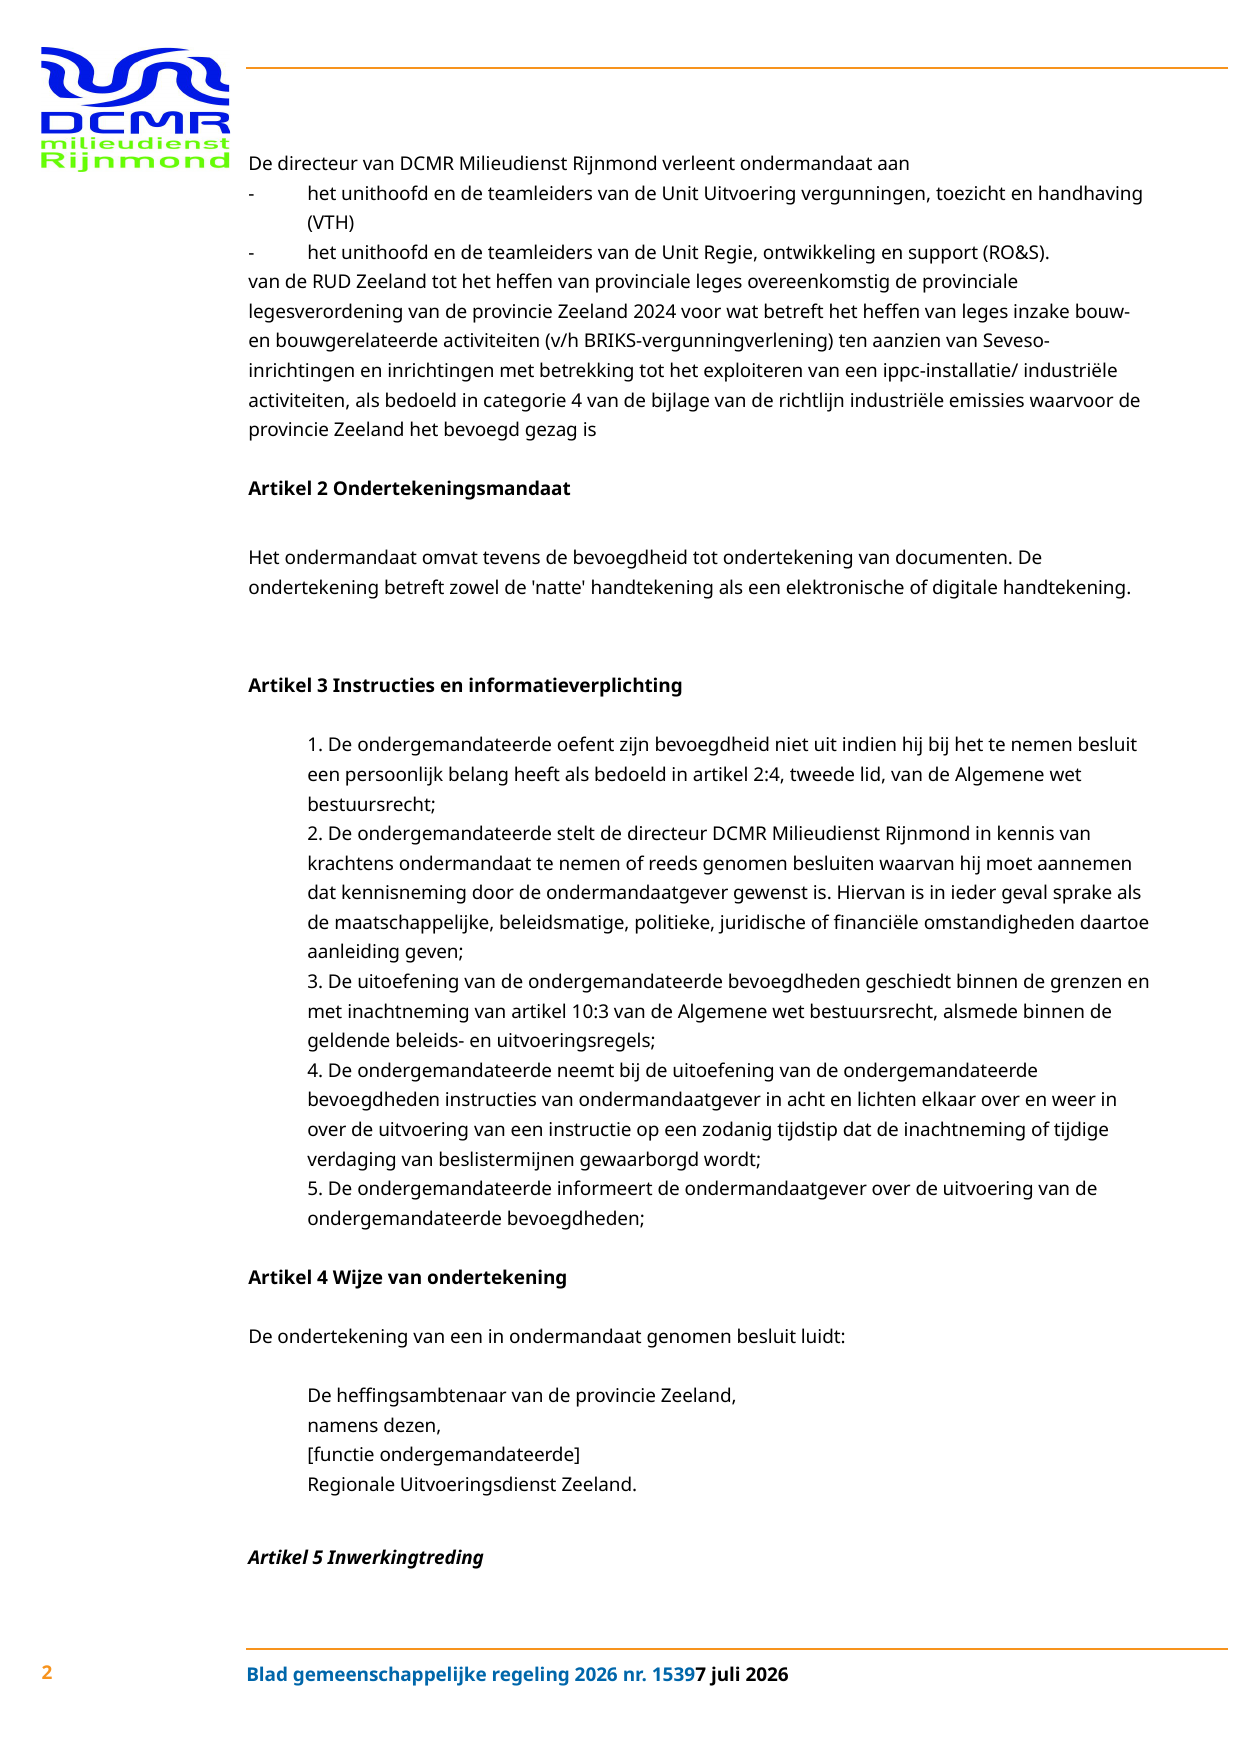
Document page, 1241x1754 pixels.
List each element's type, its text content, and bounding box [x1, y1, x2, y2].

list [functie ondergemandateerde] [248, 1442, 1152, 1467]
list 4. De ondergemandateerde neemt bij de uitoefening van de ondergemandateerde bevoegdheden instructies van ondermandaatgever in acht en lichten elkaar over en weer in over de uitvoering van een instructie op een zodanig tijdstip dat de inachtneming of tijdige verdaging van beslistermijnen gewaarborgd wordt; [248, 1057, 1152, 1171]
list namens dezen, [248, 1412, 1152, 1438]
text Artikel 5 Inwerkingtreding [248, 1544, 1152, 1569]
list het unithoofd en de teamleiders van de Unit Uitvoering vergunningen, toezicht en handhaving (VTH) [248, 180, 1152, 235]
text van de RUD Zeeland tot het heffen van provinciale leges overeenkomstig de provinciale legesverordening van de provincie Zeeland 2024 voor wat betreft het heffen van leges inzake bouw- en bouwgerelateerde activiteiten (v/h BRIKS-vergunningverlening) ten aanzien van Seveso-inrichtingen en inrichtingen met betrekking tot het exploiteren van een ippc-installatie/ industriële activiteiten, als bedoeld in categorie 4 van de bijlage van de richtlijn industriële emissies waarvoor de provincie Zeeland het bevoegd gezag is [248, 268, 1152, 442]
picture [41, 47, 231, 172]
list Regionale Uitvoeringsdienst Zeeland. [248, 1471, 1152, 1497]
list 1. De ondergemandateerde oefent zijn bevoegdheid niet uit indien hij bij het te nemen besluit een persoonlijk belang heeft als bedoeld in artikel 2:4, tweede lid, van de Algemene wet bestuursrecht; [248, 732, 1152, 816]
text Artikel 4 Wijze van ondertekening [248, 1264, 1152, 1290]
text De directeur van DCMR Milieudienst Rijnmond verleent ondermandaat aan [248, 150, 1152, 176]
list De heffingsambtenaar van de provincie Zeeland, [248, 1382, 1152, 1408]
list 2. De ondergemandateerde stelt de directeur DCMR Milieudienst Rijnmond in kennis van krachtens ondermandaat te nemen of reeds genomen besluiten waarvan hij moet aannemen dat kennisneming door de ondermandaatgever gewenst is. Hiervan is in ieder geval sprake als de maatschappelijke, beleidsmatige, politieke, juridische of financiële omstandigheden daartoe aanleiding geven; [248, 820, 1152, 964]
list 5. De ondergemandateerde informeert de ondermandaatgever over de uitvoering van de ondergemandateerde bevoegdheden; [248, 1175, 1152, 1231]
list 3. De uitoefening van de ondergemandateerde bevoegdheden geschiedt binnen de grenzen en met inachtneming van artikel 10:3 van de Algemene wet bestuursrecht, alsmede binnen de geldende beleids- en uitvoeringsregels; [248, 968, 1152, 1053]
list het unithoofd en de teamleiders van de Unit Regie, ontwikkeling en support (RO&S). [248, 239, 1152, 264]
text De ondertekening van een in ondermandaat genomen besluit luidt: [248, 1323, 1152, 1349]
text Het ondermandaat omvat tevens de bevoegdheid tot ondertekening van documenten. De ondertekening betreft zowel de 'natte' handtekening als een elektronische of digitale handtekening. [248, 544, 1152, 600]
text Artikel 3 Instructies en informatieverplichting [248, 672, 1152, 698]
text Artikel 2 Ondertekeningsmandaat [248, 476, 1152, 501]
